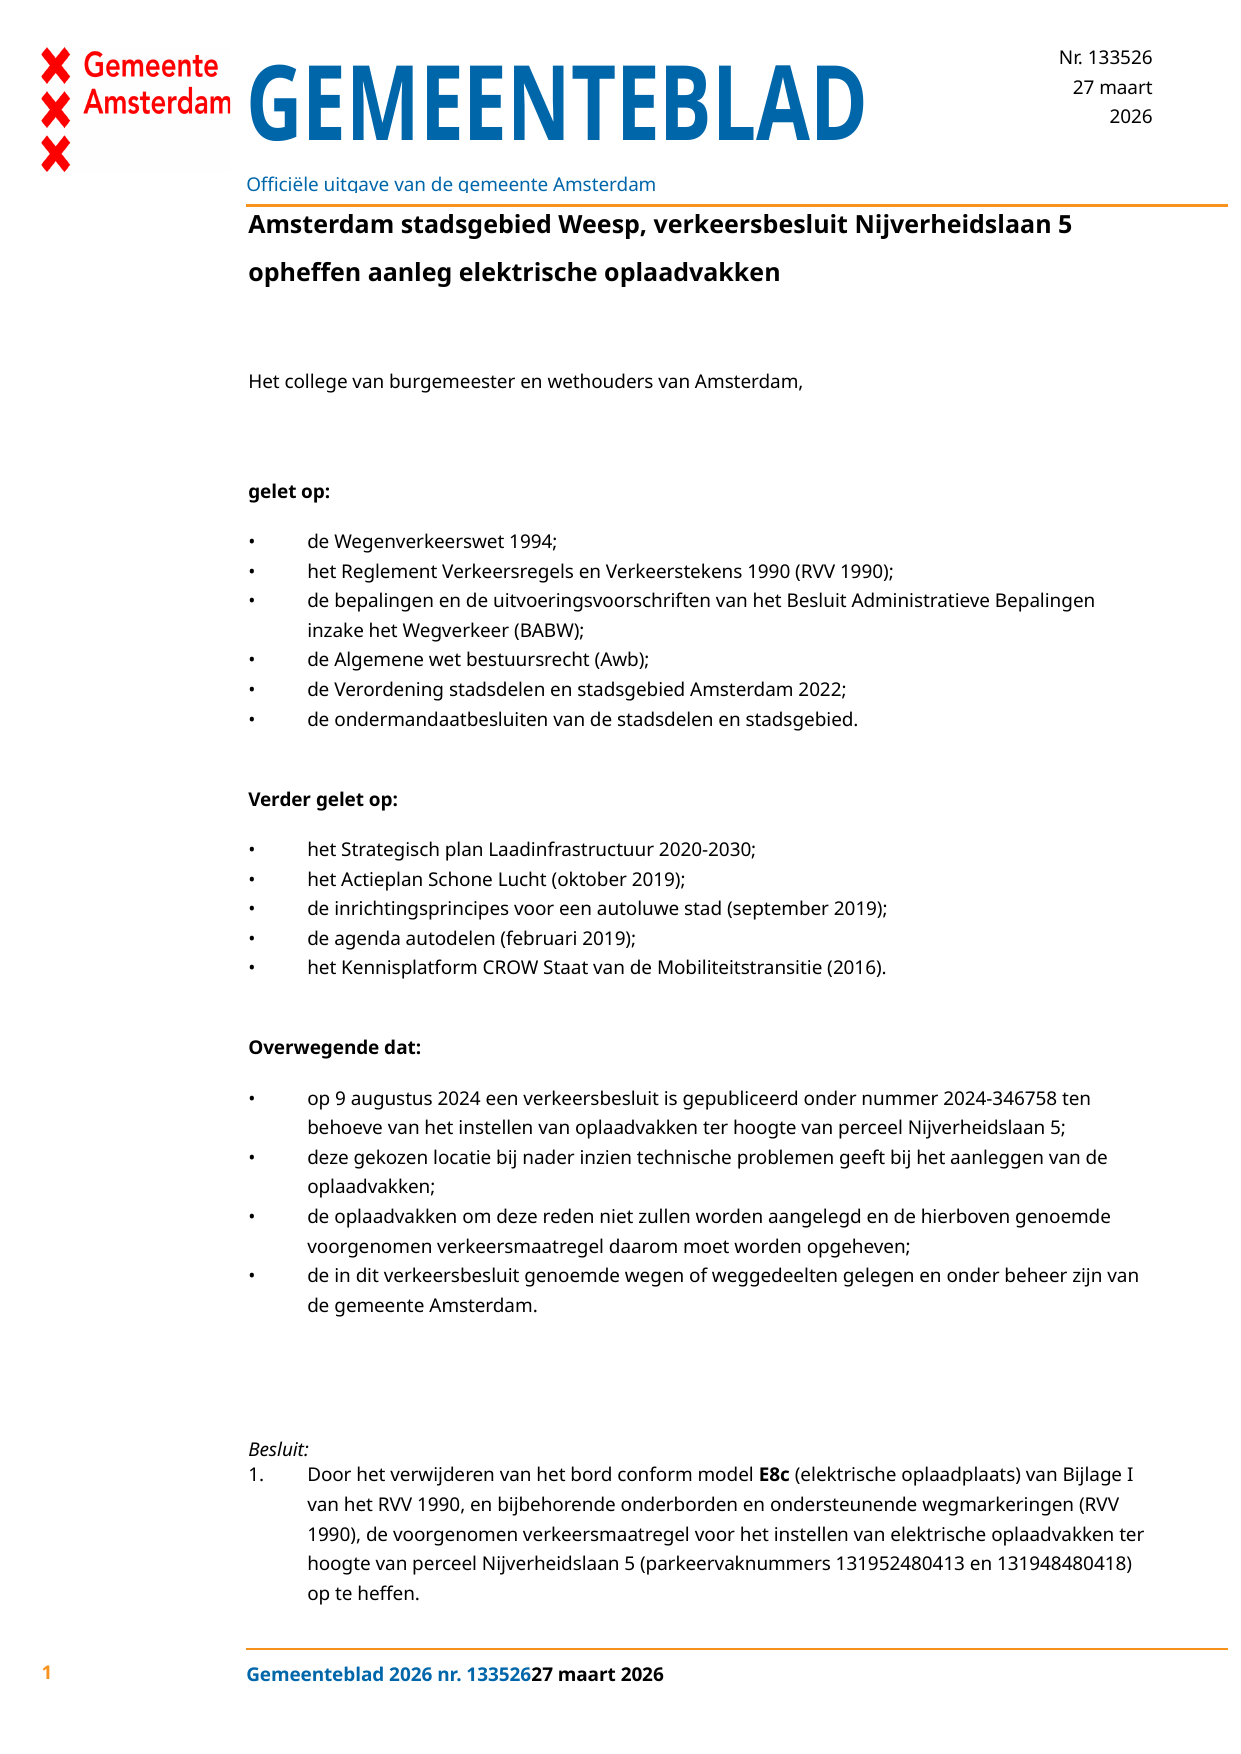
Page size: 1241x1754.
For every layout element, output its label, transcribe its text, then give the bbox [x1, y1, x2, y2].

list de inrichtingsprincipes voor een autoluwe stad (september 2019); [248, 895, 1152, 921]
list de bepalingen en de uitvoeringsvoorschriften van het Besluit Administratieve Bepalingen inzake het Wegverkeer (BABW); [248, 587, 1152, 643]
list de Algemene wet bestuursrecht (Awb); [248, 647, 1152, 672]
text Amsterdam stadsgebied Weesp, verkeersbesluit Nijverheidslaan 5 opheffen aanleg elektrische oplaadvakken [248, 207, 1152, 288]
list de agenda autodelen (februari 2019); [248, 925, 1152, 951]
list het Reglement Verkeersregels en Verkeerstekens 1990 (RVV 1990); [248, 558, 1152, 583]
list het Actieplan Schone Lucht (oktober 2019); [248, 866, 1152, 891]
list de Wegenverkeerswet 1994; [248, 528, 1152, 554]
list de Verordening stadsdelen en stadsgebied Amsterdam 2022; [248, 676, 1152, 702]
picture [41, 47, 231, 172]
list deze gekozen locatie bij nader inzien technische problemen geeft bij het aanleggen van de oplaadvakken; [248, 1144, 1152, 1199]
list de in dit verkeersbesluit genoemde wegen of weggedeelten gelegen en onder beheer zijn van de gemeente Amsterdam. [248, 1262, 1152, 1318]
list de ondermandaatbesluiten van de stadsdelen en stadsgebied. [248, 706, 1152, 731]
list de oplaadvakken om deze reden niet zullen worden aangelegd en de hierboven genoemde voorgenomen verkeersmaatregel daarom moet worden opgeheven; [248, 1203, 1152, 1258]
text Overwegende dat: [248, 1034, 1152, 1060]
text Besluit: [248, 1436, 1152, 1462]
list op 9 augustus 2024 een verkeersbesluit is gepubliceerd onder nummer 2024-346758 ten behoeve van het instellen van oplaadvakken ter hoogte van perceel Nijverheidslaan 5; [248, 1085, 1152, 1140]
list Door het verwijderen van het bord conform model E8c (elektrische oplaadplaats) van Bijlage I van het RVV 1990, en bijbehorende onderborden en ondersteunende wegmarkeringen (RVV 1990), de voorgenomen verkeersmaatregel voor het instellen van elektrische oplaadvakken ter hoogte van perceel Nijverheidslaan 5 (parkeervaknummers 131952480413 en 131948480418) op te heffen. [248, 1462, 1152, 1606]
text Verder gelet op: [248, 786, 1152, 811]
list het Kennisplatform CROW Staat van de Mobiliteitstransitie (2016). [248, 954, 1152, 980]
text gelet op: [248, 478, 1152, 503]
text Het college van burgemeester en wethouders van Amsterdam, [248, 368, 1152, 394]
list het Strategisch plan Laadinfrastructuur 2020-2030; [248, 836, 1152, 862]
